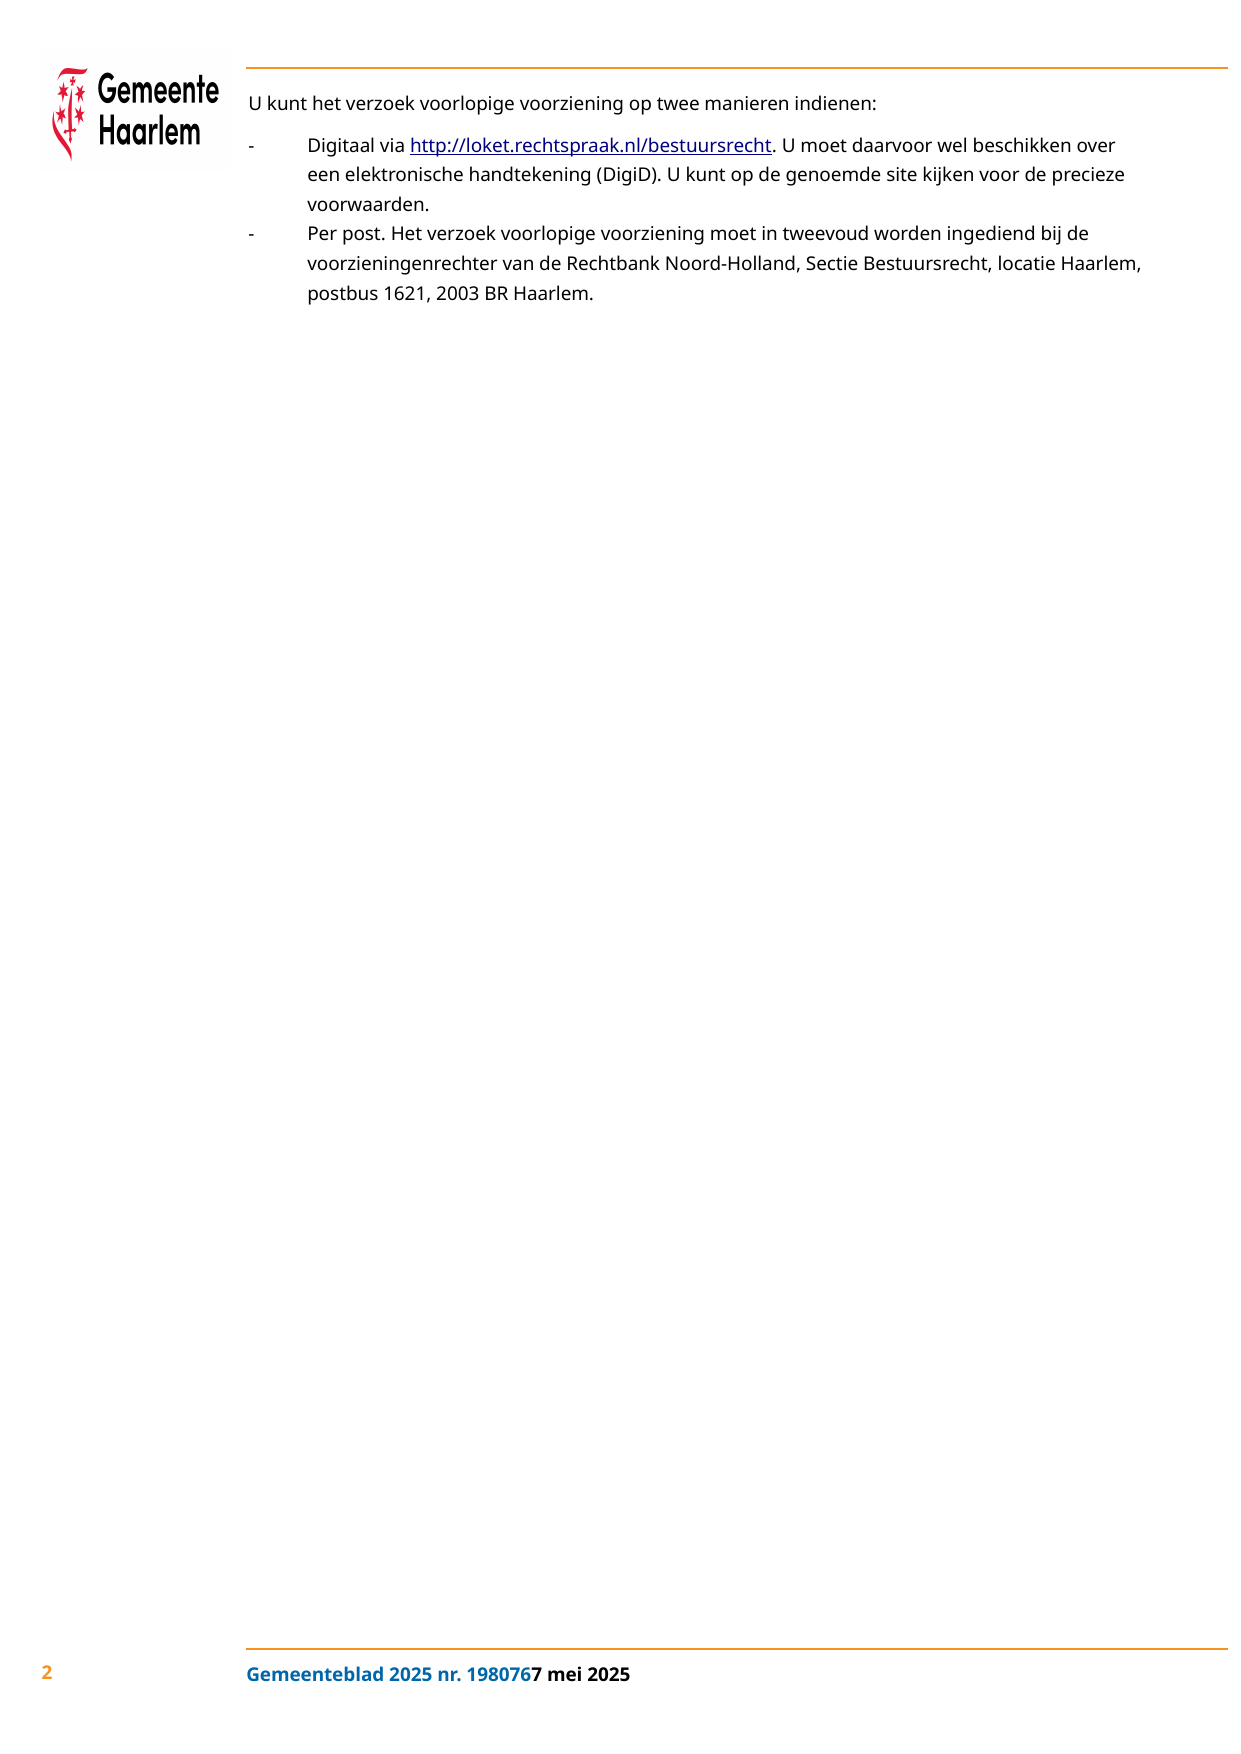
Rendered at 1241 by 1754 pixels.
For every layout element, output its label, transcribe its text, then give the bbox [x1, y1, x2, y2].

picture [41, 47, 231, 172]
list Per post. Het verzoek voorlopige voorziening moet in tweevoud worden ingediend bij de voorzieningenrechter van de Rechtbank Noord-Holland, Sectie Bestuursrecht, locatie Haarlem, postbus 1621, 2003 BR Haarlem. [248, 221, 1152, 305]
list Digitaal via http://loket.rechtspraak.nl/bestuursrecht. U moet daarvoor wel beschikken over een elektronische handtekening (DigiD). U kunt op de genoemde site kijken voor de precieze voorwaarden. [248, 132, 1152, 217]
text U kunt het verzoek voorlopige voorziening op twee manieren indienen: [248, 95, 1152, 114]
